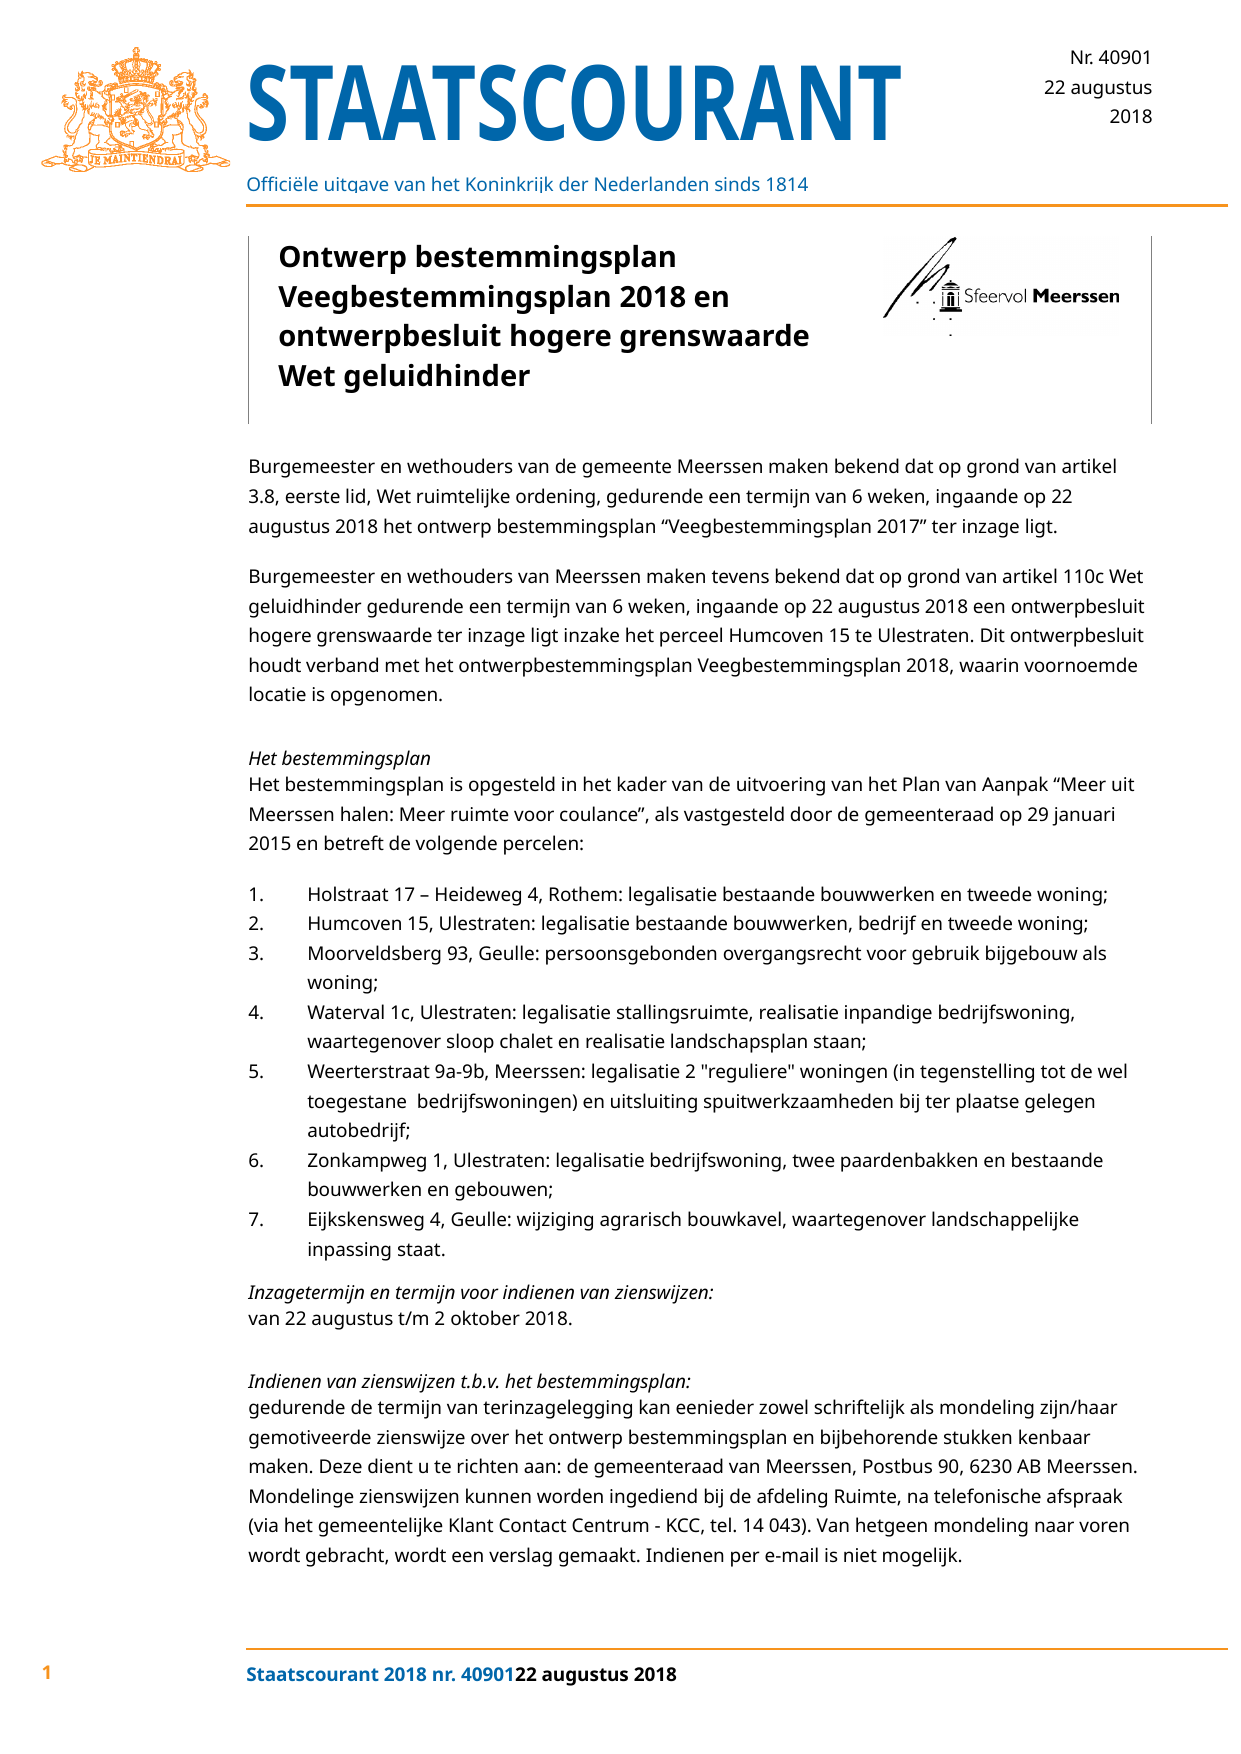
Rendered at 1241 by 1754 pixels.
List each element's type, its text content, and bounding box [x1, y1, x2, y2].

table_header [850, 236, 1151, 424]
list Weerterstraat 9a-9b, Meerssen: legalisatie 2 "reguliere" woningen (in tegenstelling tot de wel toegestane bedrijfswoningen) en uitsluiting spuitwerkzaamheden bij ter plaatse gelegen autobedrijf; [248, 1058, 1152, 1143]
text Burgemeester en wethouders van de gemeente Meerssen maken bekend dat op grond van artikel 3.8, eerste lid, Wet ruimtelijke ordening, gedurende een termijn van 6 weken, ingaande op 22 augustus 2018 het ontwerp bestemmingsplan “Veegbestemmingsplan 2017” ter inzage ligt. [248, 454, 1152, 538]
text gedurende de termijn van terinzagelegging kan eenieder zowel schriftelijk als mondeling zijn/haar gemotiveerde zienswijze over het ontwerp bestemmingsplan en bijbehorende stukken kenbaar maken. Deze dient u te richten aan: de gemeenteraad van Meerssen, Postbus 90, 6230 AB Meerssen. Mondelinge zienswijzen kunnen worden ingediend bij de afdeling Ruimte, na telefonische afspraak (via het gemeentelijke Klant Contact Centrum - KCC, tel. 14 043). Van hetgeen mondeling naar voren wordt gebracht, wordt een verslag gemaakt. Indienen per e-mail is niet mogelijk. [248, 1394, 1152, 1568]
table_header Ontwerp bestemmingsplan Veegbestemmingsplan 2018 en ontwerpbesluit hogere grenswaarde Wet geluidhinder [249, 236, 850, 424]
text Burgemeester en wethouders van Meerssen maken tevens bekend dat op grond van artikel 110c Wet geluidhinder gedurende een termijn van 6 weken, ingaande op 22 augustus 2018 een ontwerpbesluit hogere grenswaarde ter inzage ligt inzake het perceel Humcoven 15 te Ulestraten. Dit ontwerpbesluit houdt verband met het ontwerpbestemmingsplan Veegbestemmingsplan 2018, waarin voornoemde locatie is opgenomen. [248, 563, 1152, 707]
picture [882, 236, 1119, 336]
list Eijkskensweg 4, Geulle: wijziging agrarisch bouwkavel, waartegenover landschappelijke inpassing staat. [248, 1206, 1152, 1262]
text Het bestemmingsplan [248, 746, 1152, 771]
list Waterval 1c, Ulestraten: legalisatie stallingsruimte, realisatie inpandige bedrijfswoning, waartegenover sloop chalet en realisatie landschapsplan staan; [248, 999, 1152, 1054]
list Holstraat 17 – Heideweg 4, Rothem: legalisatie bestaande bouwwerken en tweede woning; [248, 881, 1152, 907]
list Humcoven 15, Ulestraten: legalisatie bestaande bouwwerken, bedrijf en tweede woning; [248, 910, 1152, 936]
text van 22 augustus t/m 2 oktober 2018. [248, 1305, 1152, 1330]
list Moorveldsberg 93, Geulle: persoonsgebonden overgangsrecht voor gebruik bijgebouw als woning; [248, 940, 1152, 995]
text Inzagetermijn en termijn voor indienen van zienswijzen: [248, 1279, 1152, 1305]
text Het bestemmingsplan is opgesteld in het kader van de uitvoering van het Plan van Aanpak “Meer uit Meerssen halen: Meer ruimte voor coulance”, als vastgesteld door de gemeenteraad op 29 januari 2015 en betreft de volgende percelen: [248, 771, 1152, 856]
picture [41, 47, 231, 172]
text Indienen van zienswijzen t.b.v. het bestemmingsplan: [248, 1369, 1152, 1394]
list Zonkampweg 1, Ulestraten: legalisatie bedrijfswoning, twee paardenbakken en bestaande bouwwerken en gebouwen; [248, 1147, 1152, 1202]
